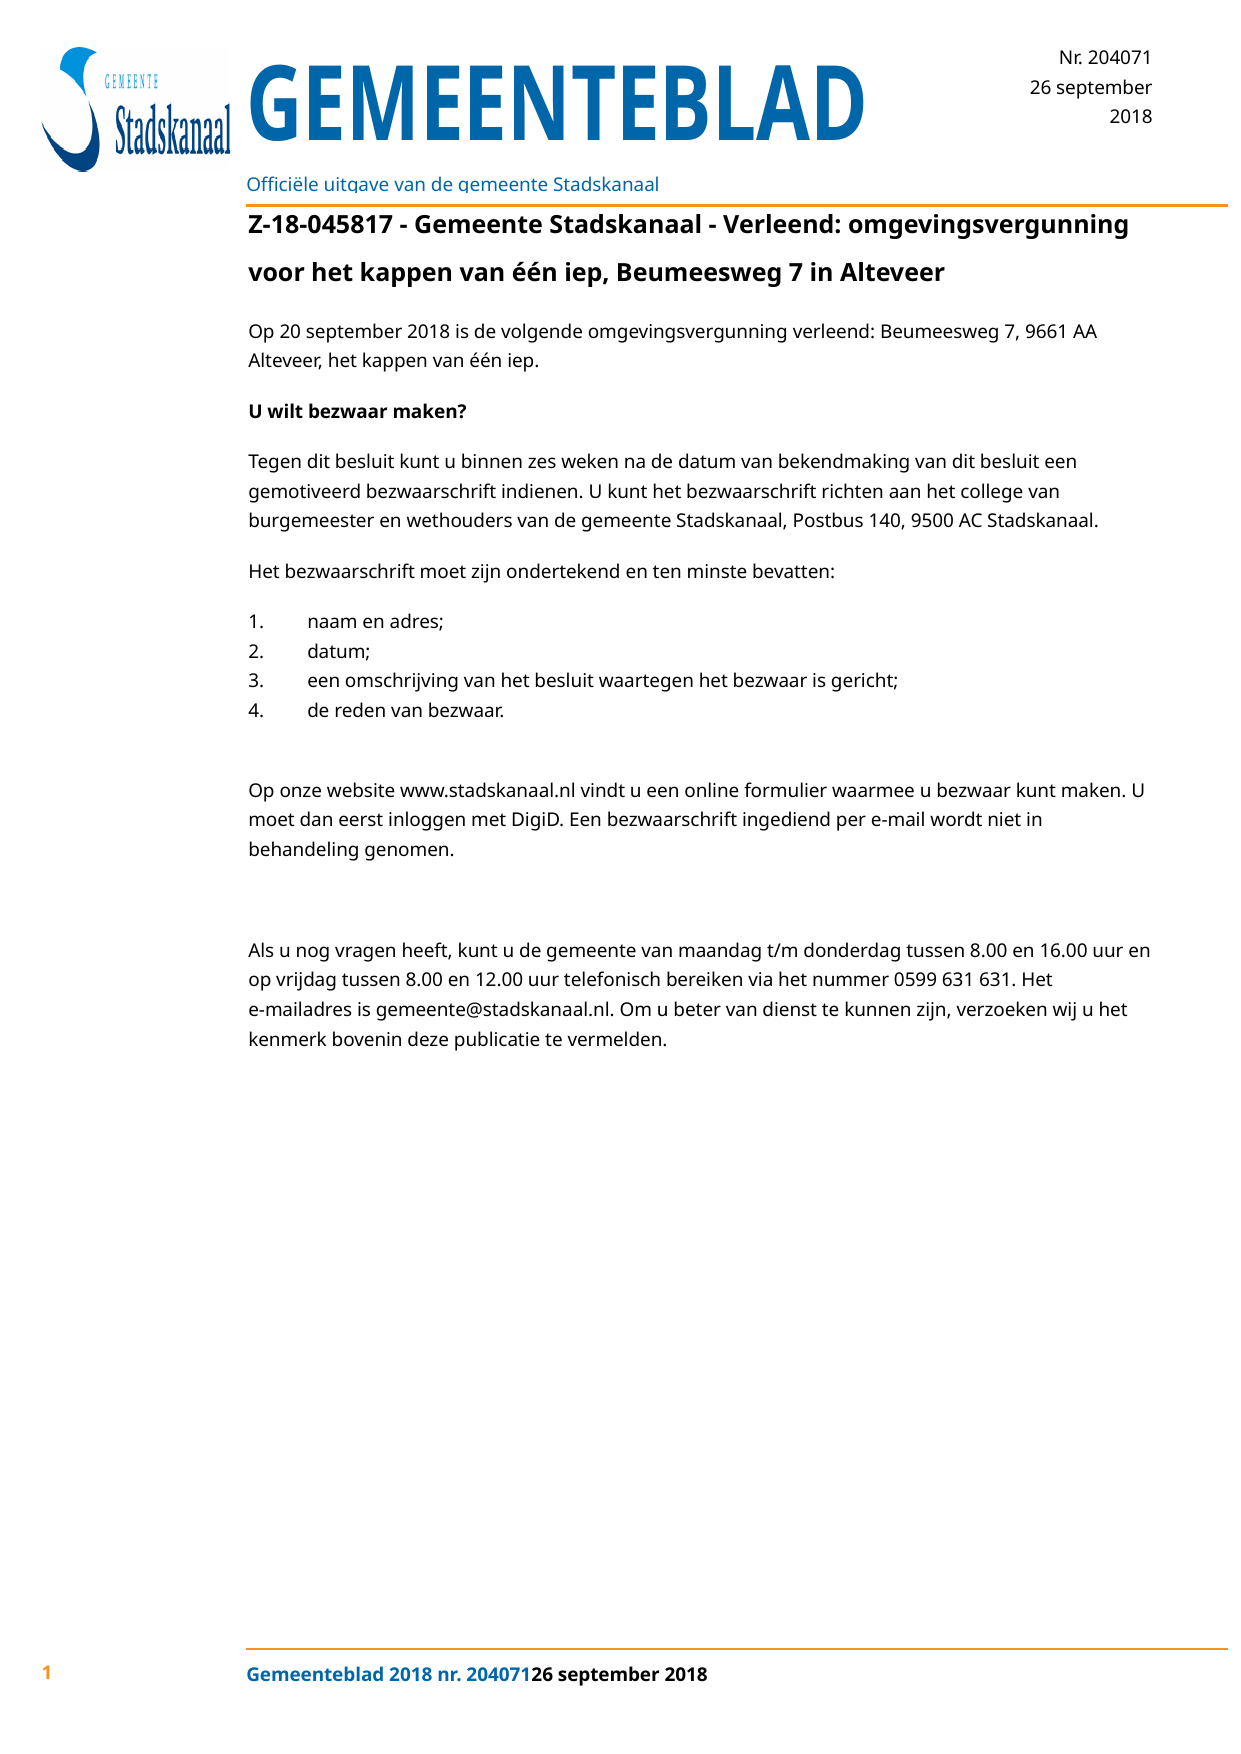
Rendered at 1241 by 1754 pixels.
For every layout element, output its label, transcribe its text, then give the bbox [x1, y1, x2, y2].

text Als u nog vragen heeft, kunt u de gemeente van maandag t/m donderdag tussen 8.00 en 16.00 uur en op vrijdag tussen 8.00 en 12.00 uur telefonisch bereiken via het nummer 0599 631 631. Het e‑mailadres is gemeente@stadskanaal.nl. Om u beter van dienst te kunnen zijn, verzoeken wij u het kenmerk bovenin deze publicatie te vermelden. [248, 937, 1152, 1052]
list naam en adres; [248, 608, 1152, 634]
text Z-18-045817 - Gemeente Stadskanaal - Verleend: omgevingsvergunning voor het kappen van één iep, Beumeesweg 7 in Alteveer [248, 207, 1152, 288]
text Op onze website www.stadskanaal.nl vindt u een online formulier waarmee u bezwaar kunt maken. U moet dan eerst inloggen met DigiD. Een bezwaarschrift ingediend per e-mail wordt niet in behandeling genomen. [248, 777, 1152, 862]
text Op 20 september 2018 is de volgende omgevingsvergunning verleend: Beumeesweg 7, 9661 AA Alteveer, het kappen van één iep. [248, 318, 1152, 373]
picture [41, 47, 231, 172]
text Tegen dit besluit kunt u binnen zes weken na de datum van bekendmaking van dit besluit een gemotiveerd bezwaarschrift indienen. U kunt het bezwaarschrift richten aan het college van burgemeester en wethouders van de gemeente Stadskanaal, Postbus 140, 9500 AC Stadskanaal. [248, 448, 1152, 533]
text Het bezwaarschrift moet zijn ondertekend en ten minste bevatten: [248, 558, 1152, 584]
list een omschrijving van het besluit waartegen het bezwaar is gericht; [248, 667, 1152, 693]
list de reden van bezwaar. [248, 697, 1152, 723]
text U wilt bezwaar maken? [248, 398, 1152, 424]
list datum; [248, 638, 1152, 664]
